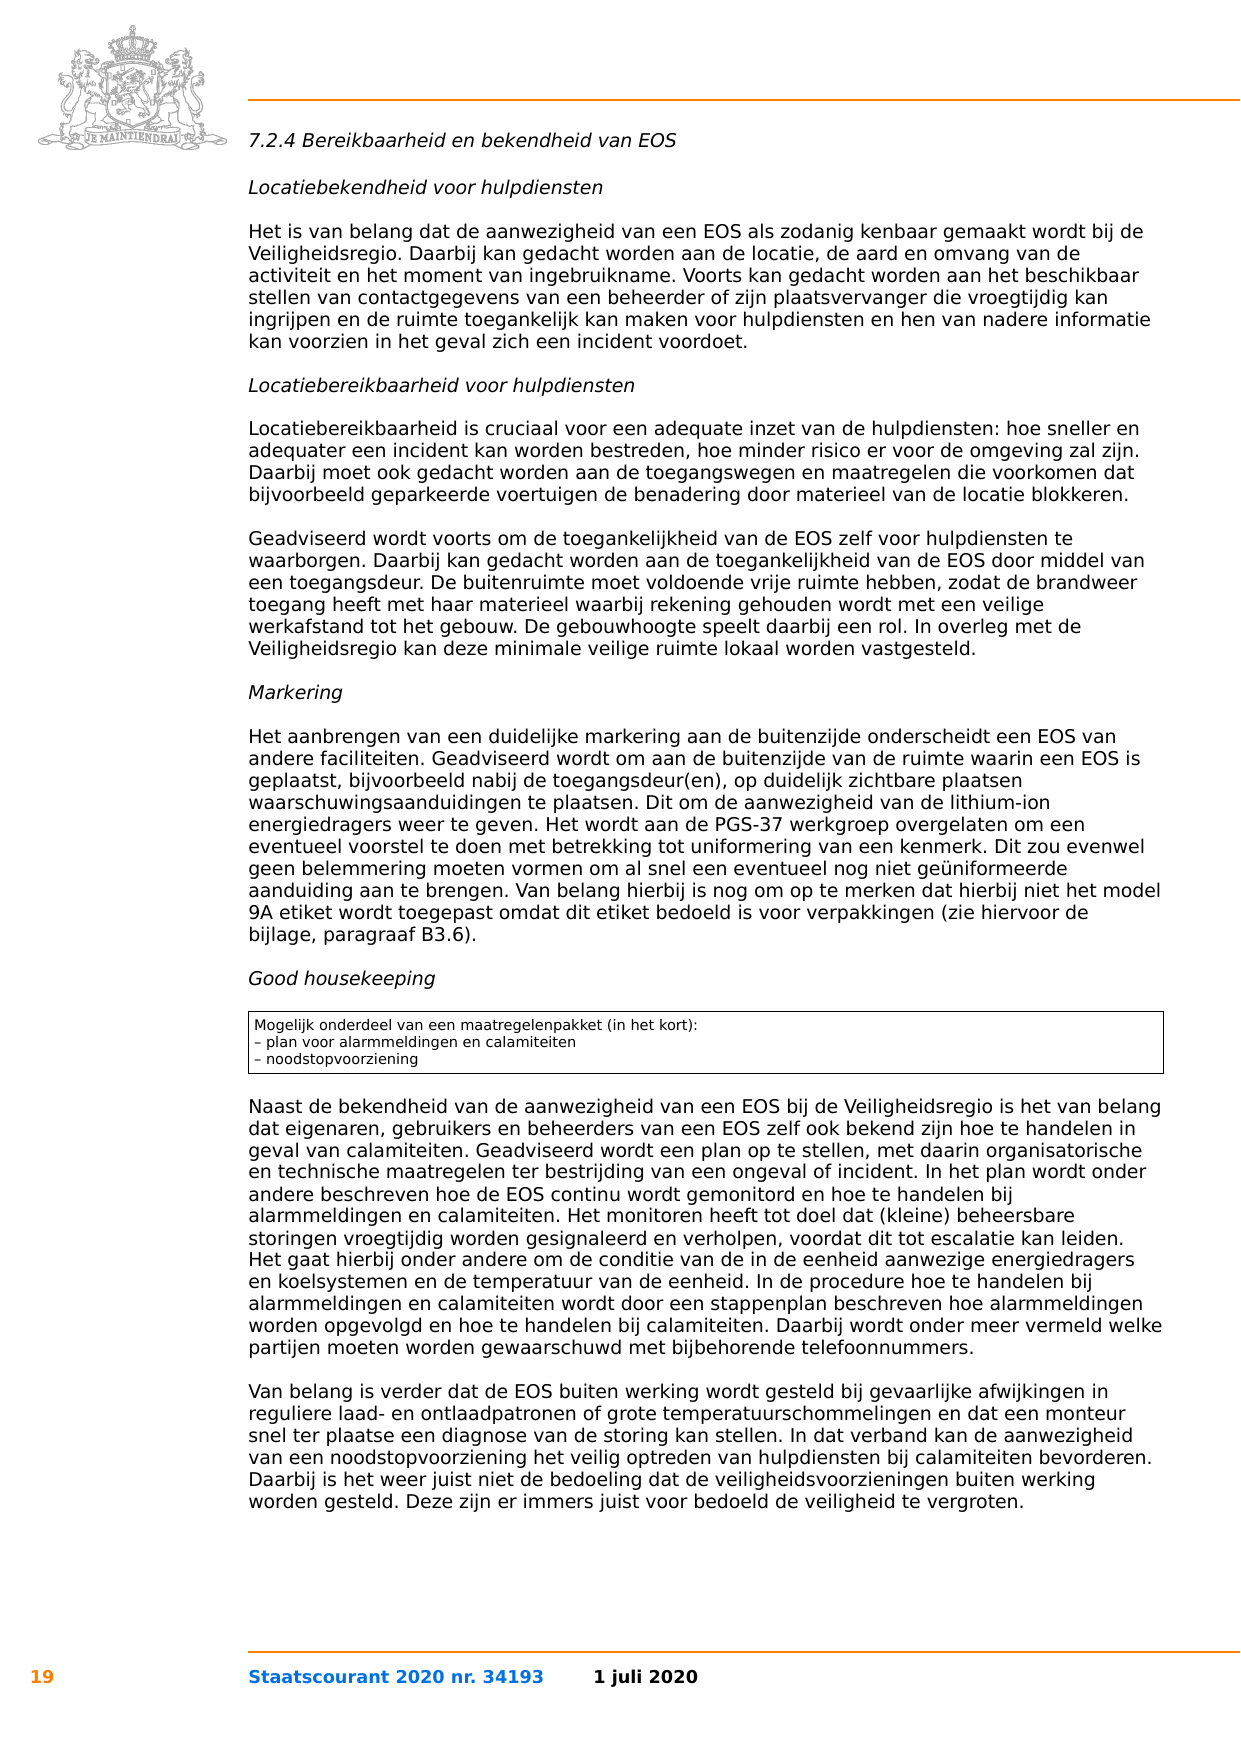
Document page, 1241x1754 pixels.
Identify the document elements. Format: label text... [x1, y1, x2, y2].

text Geadviseerd wordt voorts om de toegankelijkheid van de EOS zelf voor hulpdiensten te waarborgen. Daarbij kan gedacht worden aan de toegankelijkheid van de EOS door middel van een toegangsdeur. De buitenruimte moet voldoende vrije ruimte hebben, zodat de brandweer toegang heeft met haar materieel waarbij rekening gehouden wordt met een veilige werkafstand tot het gebouw. De gebouwhoogte speelt daarbij een rol. In overleg met de Veiligheidsregio kan deze minimale veilige ruimte lokaal worden vastgesteld. [248, 528, 1163, 660]
subtitle Locatiebekendheid voor hulpdiensten [248, 177, 1163, 199]
text Van belang is verder dat de EOS buiten werking wordt gesteld bij gevaarlijke afwijkingen in reguliere laad- en ontlaadpatronen of grote temperatuurschommelingen en dat een monteur snel ter plaatse een diagnose van de storing kan stellen. In dat verband kan de aanwezigheid van een noodstopvoorziening het veilig optreden van hulpdiensten bij calamiteiten bevorderen. Daarbij is het weer juist niet de bedoeling dat de veiligheidsvoorzieningen buiten werking worden gesteld. Deze zijn er immers juist voor bedoeld de veiligheid te vergroten. [248, 1381, 1163, 1513]
text Naast de bekendheid van de aanwezigheid van een EOS bij de Veiligheidsregio is het van belang dat eigenaren, gebruikers en beheerders van een EOS zelf ook bekend zijn hoe te handelen in geval van calamiteiten. Geadviseerd wordt een plan op te stellen, met daarin organisatorische en technische maatregelen ter bestrijding van een ongeval of incident. In het plan wordt onder andere beschreven hoe de EOS continu wordt gemonitord en hoe te handelen bij alarmmeldingen en calamiteiten. Het monitoren heeft tot doel dat (kleine) beheersbare storingen vroegtijdig worden gesignaleerd en verholpen, voordat dit tot escalatie kan leiden. Het gaat hierbij onder andere om de conditie van de in de eenheid aanwezige energiedragers en koelsystemen en de temperatuur van de eenheid. In de procedure hoe te handelen bij alarmmeldingen en calamiteiten wordt door een stappenplan beschreven hoe alarmmeldingen worden opgevolgd en hoe te handelen bij calamiteiten. Daarbij wordt onder meer vermeld welke partijen moeten worden gewaarschuwd met bijbehorende telefoonnummers. [248, 1096, 1163, 1359]
text Het aanbrengen van een duidelijke markering aan de buitenzijde onderscheidt een EOS van andere faciliteiten. Geadviseerd wordt om aan de buitenzijde van de ruimte waarin een EOS is geplaatst, bijvoorbeeld nabij de toegangsdeur(en), op duidelijk zichtbare plaatsen waarschuwingsaanduidingen te plaatsen. Dit om de aanwezigheid van de lithium-ion energiedragers weer te geven. Het wordt aan de PGS-37 werkgroep overgelaten om een eventueel voorstel te doen met betrekking tot uniformering van een kenmerk. Dit zou evenwel geen belemmering moeten vormen om al snel een eventueel nog niet geüniformeerde aanduiding aan te brengen. Van belang hierbij is nog om op te merken dat hierbij niet het model 9A etiket wordt toegepast omdat dit etiket bedoeld is voor verpakkingen (zie hiervoor de bijlage, paragraaf B3.6). [248, 726, 1163, 946]
subtitle 7.2.4 Bereikbaarheid en bekendheid van EOS [248, 130, 1163, 152]
text Het is van belang dat de aanwezigheid van een EOS als zodanig kenbaar gemaakt wordt bij de Veiligheidsregio. Daarbij kan gedacht worden aan de locatie, de aard en omvang van de activiteit en het moment van ingebruikname. Voorts kan gedacht worden aan het beschikbaar stellen van contactgegevens van een beheerder of zijn plaatsvervanger die vroegtijdig kan ingrijpen en de ruimte toegankelijk kan maken voor hulpdiensten en hen van nadere informatie kan voorzien in het geval zich een incident voordoet. [248, 221, 1163, 353]
text Locatiebereikbaarheid is cruciaal voor een adequate inzet van de hulpdiensten: hoe sneller en adequater een incident kan worden bestreden, hoe minder risico er voor de omgeving zal zijn. Daarbij moet ook gedacht worden aan de toegangswegen en maatregelen die voorkomen dat bijvoorbeeld geparkeerde voertuigen de benadering door materieel van de locatie blokkeren. [248, 418, 1163, 506]
subtitle Good housekeeping [248, 967, 1163, 989]
picture [38, 25, 227, 150]
subtitle Markering [248, 682, 1163, 704]
table_header Mogelijk onderdeel van een maatregelenpakket (in het kort): – plan voor alarmmeldingen en calamiteiten – noodstopvoorziening [249, 1012, 1163, 1073]
subtitle Locatiebereikbaarheid voor hulpdiensten [248, 374, 1163, 396]
